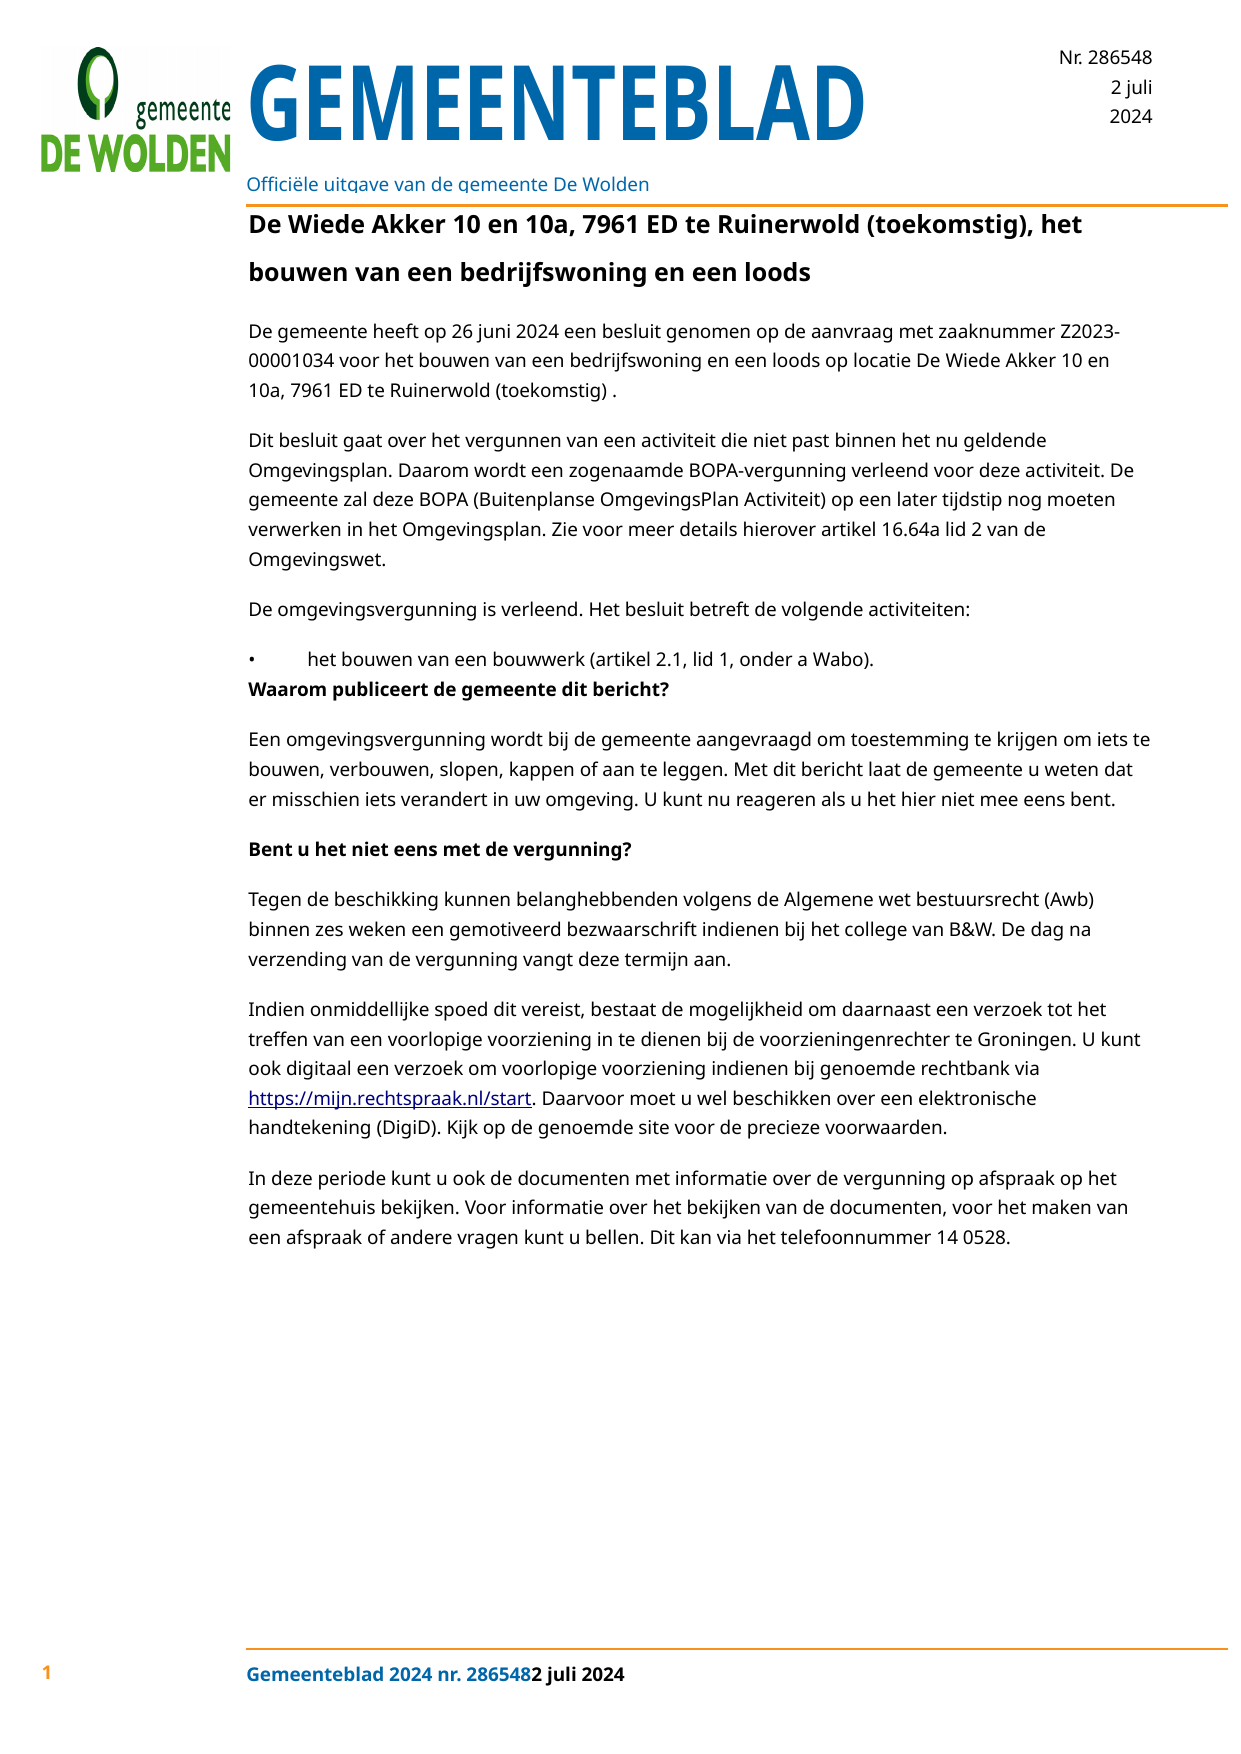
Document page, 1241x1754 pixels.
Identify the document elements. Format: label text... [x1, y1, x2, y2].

text Een omgevingsvergunning wordt bij de gemeente aangevraagd om toestemming te krijgen om iets te bouwen, verbouwen, slopen, kappen of aan te leggen. Met dit bericht laat de gemeente u weten dat er misschien iets verandert in uw omgeving. U kunt nu reageren als u het hier niet mee eens bent. [248, 727, 1152, 812]
list het bouwen van een bouwwerk (artikel 2.1, lid 1, onder a Wabo). [248, 647, 1152, 672]
picture [41, 47, 231, 172]
text De Wiede Akker 10 en 10a, 7961 ED te Ruinerwold (toekomstig), het bouwen van een bedrijfswoning en een loods [248, 207, 1152, 288]
text Dit besluit gaat over het vergunnen van een activiteit die niet past binnen het nu geldende Omgevingsplan. Daarom wordt een zogenaamde BOPA-vergunning verleend voor deze activiteit. De gemeente zal deze BOPA (Buitenplanse OmgevingsPlan Activiteit) op een later tijdstip nog moeten verwerken in het Omgevingsplan. Zie voor meer details hierover artikel 16.64a lid 2 van de Omgevingswet. [248, 427, 1152, 572]
text Tegen de beschikking kunnen belanghebbenden volgens de Algemene wet bestuursrecht (Awb) binnen zes weken een gemotiveerd bezwaarschrift indienen bij het college van B&W. De dag na verzending van de vergunning vangt deze termijn aan. [248, 887, 1152, 972]
text Indien onmiddellijke spoed dit vereist, bestaat de mogelijkheid om daarnaast een verzoek tot het treffen van een voorlopige voorziening in te dienen bij de voorzieningenrechter te Groningen. U kunt ook digitaal een verzoek om voorlopige voorziening indienen bij genoemde rechtbank via https://mijn.rechtspraak.nl/start. Daarvoor moet u wel beschikken over een elektronische handtekening (DigiD). Kijk op de genoemde site voor de precieze voorwaarden. [248, 996, 1152, 1140]
text De omgevingsvergunning is verleend. Het besluit betreft de volgende activiteiten: [248, 596, 1152, 622]
text De gemeente heeft op 26 juni 2024 een besluit genomen op de aanvraag met zaaknummer Z2023-00001034 voor het bouwen van een bedrijfswoning en een loods op locatie De Wiede Akker 10 en 10a, 7961 ED te Ruinerwold (toekomstig) . [248, 318, 1152, 403]
text In deze periode kunt u ook de documenten met informatie over de vergunning op afspraak op het gemeentehuis bekijken. Voor informatie over het bekijken van de documenten, voor het maken van een afspraak of andere vragen kunt u bellen. Dit kan via het telefoonnummer 14 0528. [248, 1165, 1152, 1250]
text Waarom publiceert de gemeente dit bericht? [248, 676, 1152, 702]
text Bent u het niet eens met de vergunning? [248, 836, 1152, 862]
